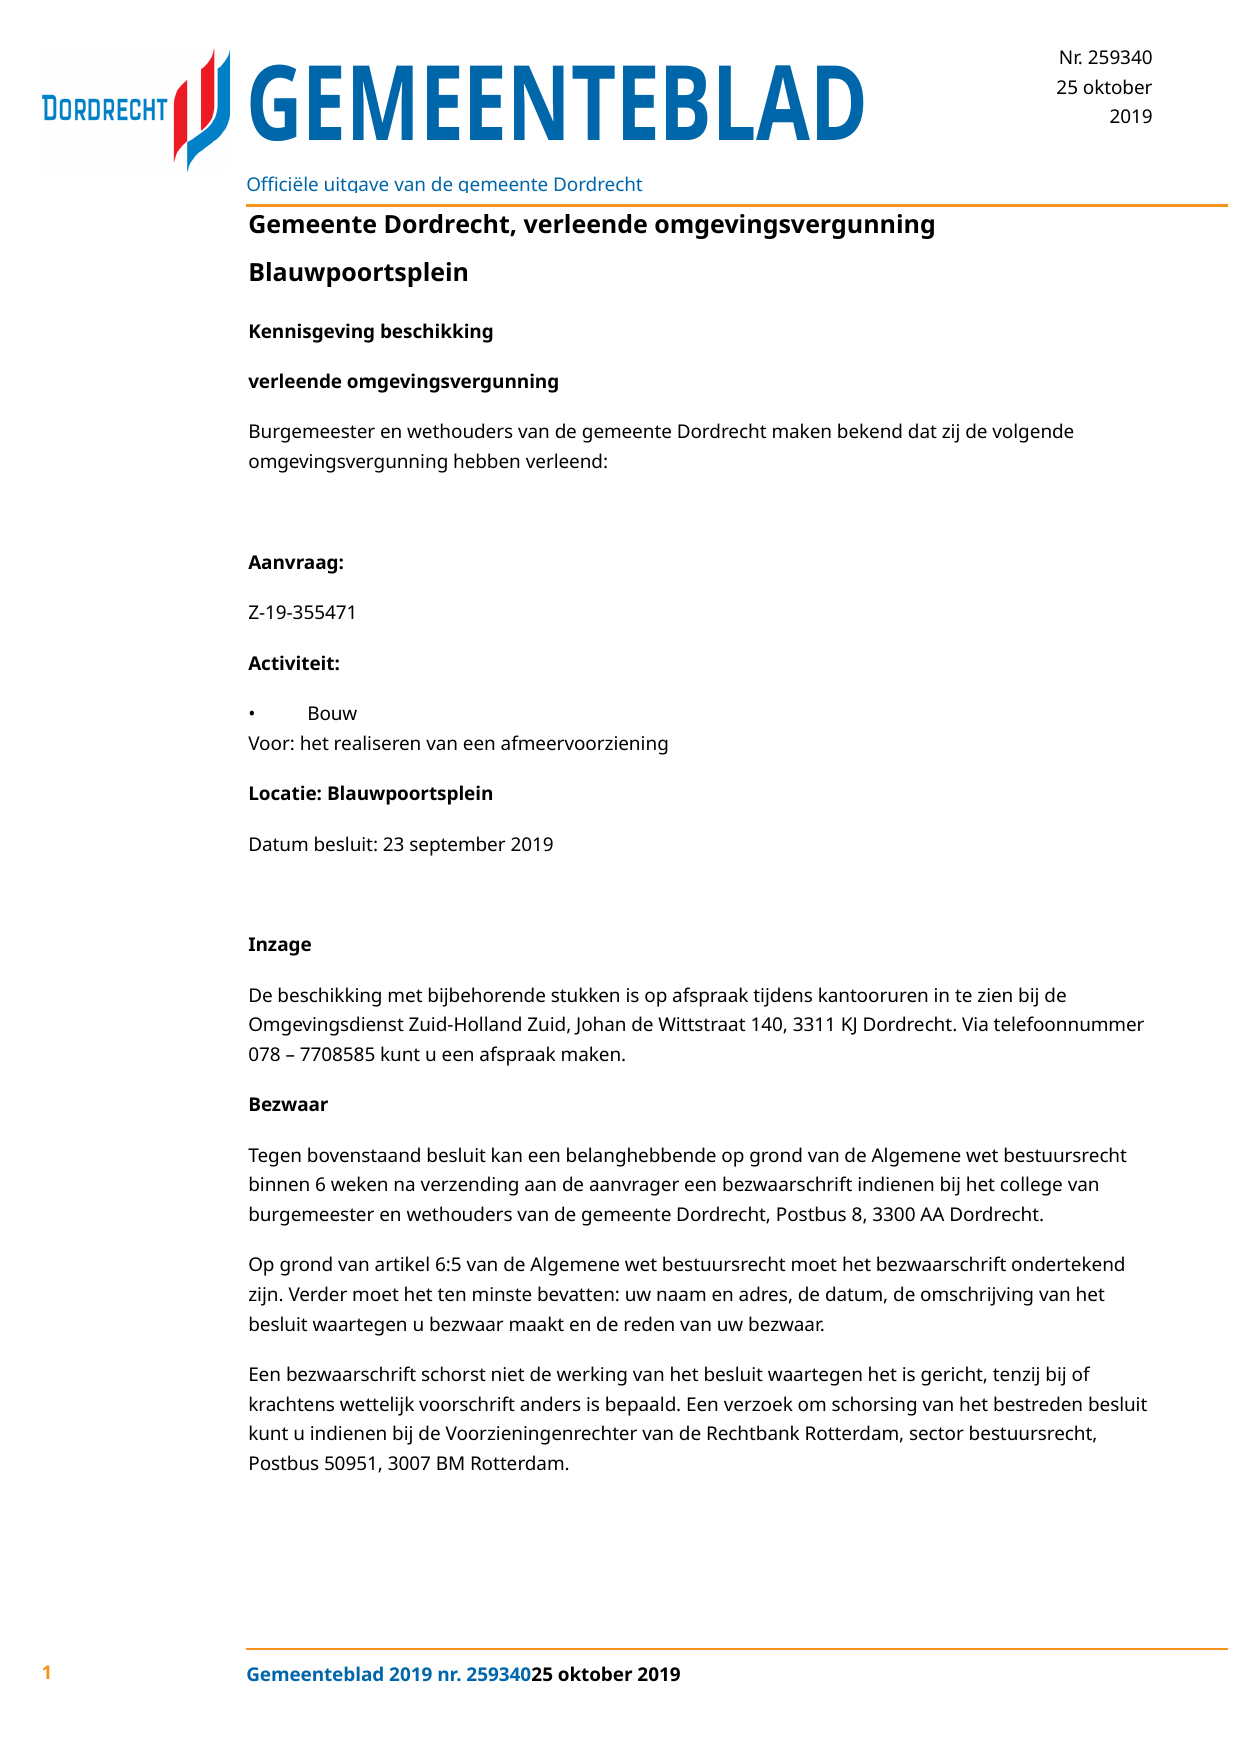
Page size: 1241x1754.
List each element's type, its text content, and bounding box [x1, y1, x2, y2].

text Locatie: Blauwpoortsplein [248, 780, 1152, 806]
text Tegen bovenstaand besluit kan een belanghebbende op grond van de Algemene wet bestuursrecht binnen 6 weken na verzending aan de aanvrager een bezwaarschrift indienen bij het college van burgemeester en wethouders van de gemeente Dordrecht, Postbus 8, 3300 AA Dordrecht. [248, 1142, 1152, 1227]
text Inzage [248, 932, 1152, 957]
text Activiteit: [248, 650, 1152, 676]
text Een bezwaarschrift schorst niet de werking van het besluit waartegen het is gericht, tenzij bij of krachtens wettelijk voorschrift anders is bepaald. Een verzoek om schorsing van het bestreden besluit kunt u indienen bij de Voorzieningenrechter van de Rechtbank Rotterdam, sector bestuursrecht, Postbus 50951, 3007 BM Rotterdam. [248, 1361, 1152, 1476]
text Z-19-355471 [248, 599, 1152, 625]
text Kennisgeving beschikking [248, 318, 1152, 344]
text Datum besluit: 23 september 2019 [248, 831, 1152, 857]
list Bouw [248, 700, 1152, 726]
text Voor: het realiseren van een afmeervoorziening [248, 730, 1152, 756]
text Bezwaar [248, 1092, 1152, 1117]
text verleende omgevingsvergunning [248, 368, 1152, 394]
picture [41, 47, 231, 172]
text De beschikking met bijbehorende stukken is op afspraak tijdens kantooruren in te zien bij de Omgevingsdienst Zuid-Holland Zuid, Johan de Wittstraat 140, 3311 KJ Dordrecht. Via telefoonnummer 078 – 7708585 kunt u een afspraak maken. [248, 982, 1152, 1067]
text Burgemeester en wethouders van de gemeente Dordrecht maken bekend dat zij de volgende omgevingsvergunning hebben verleend: [248, 419, 1152, 474]
text Gemeente Dordrecht, verleende omgevingsvergunning Blauwpoortsplein [248, 207, 1152, 288]
text Op grond van artikel 6:5 van de Algemene wet bestuursrecht moet het bezwaarschrift ondertekend zijn. Verder moet het ten minste bevatten: uw naam en adres, de datum, de omschrijving van het besluit waartegen u bezwaar maakt en de reden van uw bezwaar. [248, 1252, 1152, 1337]
text Aanvraag: [248, 549, 1152, 575]
